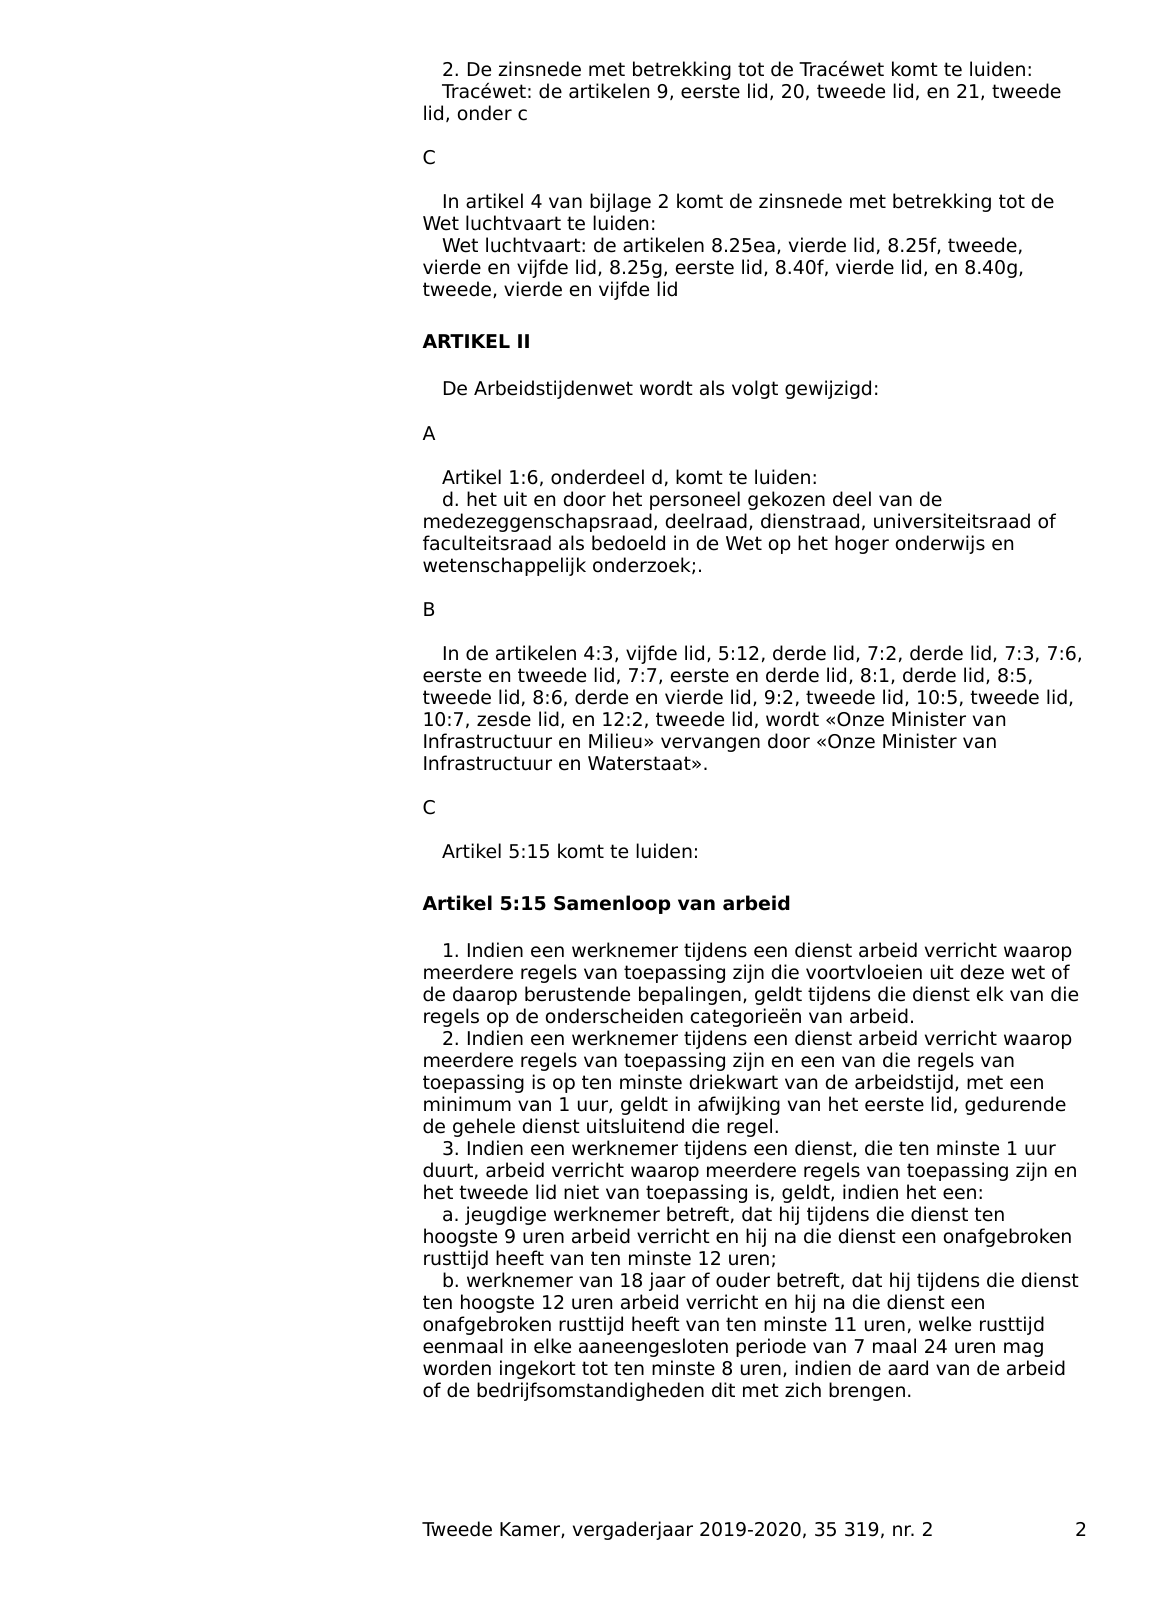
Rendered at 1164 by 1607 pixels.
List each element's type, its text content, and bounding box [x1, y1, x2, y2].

text b. werknemer van 18 jaar of ouder betreft, dat hij tijdens die dienst ten hoogste 12 uren arbeid verricht en hij na die dienst een onafgebroken rusttijd heeft van ten minste 11 uren, welke rusttijd eenmaal in elke aaneengesloten periode van 7 maal 24 uren mag worden ingekort tot ten minste 8 uren, indien de aard van de arbeid of de bedrijfsomstandigheden dit met zich brengen. [422, 1270, 1087, 1402]
text Tracéwet: de artikelen 9, eerste lid, 20, tweede lid, en 21, tweede lid, onder c [422, 81, 1087, 125]
text 2. Indien een werknemer tijdens een dienst arbeid verricht waarop meerdere regels van toepassing zijn en een van die regels van toepassing is op ten minste driekwart van de arbeidstijd, met een minimum van 1 uur, geldt in afwijking van het eerste lid, gedurende de gehele dienst uitsluitend die regel. [422, 1028, 1087, 1138]
text Artikel 1:6, onderdeel d, komt te luiden: [422, 467, 1087, 488]
text 2. De zinsnede met betrekking tot de Tracéwet komt te luiden: [422, 59, 1087, 81]
text 1. Indien een werknemer tijdens een dienst arbeid verricht waarop meerdere regels van toepassing zijn die voortvloeien uit deze wet of de daarop berustende bepalingen, geldt tijdens die dienst elk van die regels op de onderscheiden categorieën van arbeid. [422, 940, 1087, 1028]
subtitle Artikel 5:15 Samenloop van arbeid [422, 893, 1087, 915]
text In artikel 4 van bijlage 2 komt de zinsnede met betrekking tot de Wet luchtvaart te luiden: [422, 191, 1087, 235]
text 3. Indien een werknemer tijdens een dienst, die ten minste 1 uur duurt, arbeid verricht waarop meerdere regels van toepassing zijn en het tweede lid niet van toepassing is, geldt, indien het een: [422, 1138, 1087, 1204]
text d. het uit en door het personeel gekozen deel van de medezeggenschapsraad, deelraad, dienstraad, universiteitsraad of faculteitsraad als bedoeld in de Wet op het hoger onderwijs en wetenschappelijk onderzoek;. [422, 488, 1087, 576]
text C [422, 147, 1087, 169]
text De Arbeidstijdenwet wordt als volgt gewijzigd: [422, 378, 1087, 400]
text C [422, 797, 1087, 819]
text B [422, 599, 1087, 621]
text a. jeugdige werknemer betreft, dat hij tijdens die dienst ten hoogste 9 uren arbeid verricht en hij na die dienst een onafgebroken rusttijd heeft van ten minste 12 uren; [422, 1204, 1087, 1270]
subtitle ARTIKEL II [422, 331, 1087, 353]
text A [422, 422, 1087, 444]
text Artikel 5:15 komt te luiden: [422, 841, 1087, 863]
text In de artikelen 4:3, vijfde lid, 5:12, derde lid, 7:2, derde lid, 7:3, 7:6, eerste en tweede lid, 7:7, eerste en derde lid, 8:1, derde lid, 8:5, tweede lid, 8:6, derde en vierde lid, 9:2, tweede lid, 10:5, tweede lid, 10:7, zesde lid, en 12:2, tweede lid, wordt «Onze Minister van Infrastructuur en Milieu» vervangen door «Onze Minister van Infrastructuur en Waterstaat». [422, 643, 1087, 775]
text Wet luchtvaart: de artikelen 8.25ea, vierde lid, 8.25f, tweede, vierde en vijfde lid, 8.25g, eerste lid, 8.40f, vierde lid, en 8.40g, tweede, vierde en vijfde lid [422, 235, 1087, 301]
